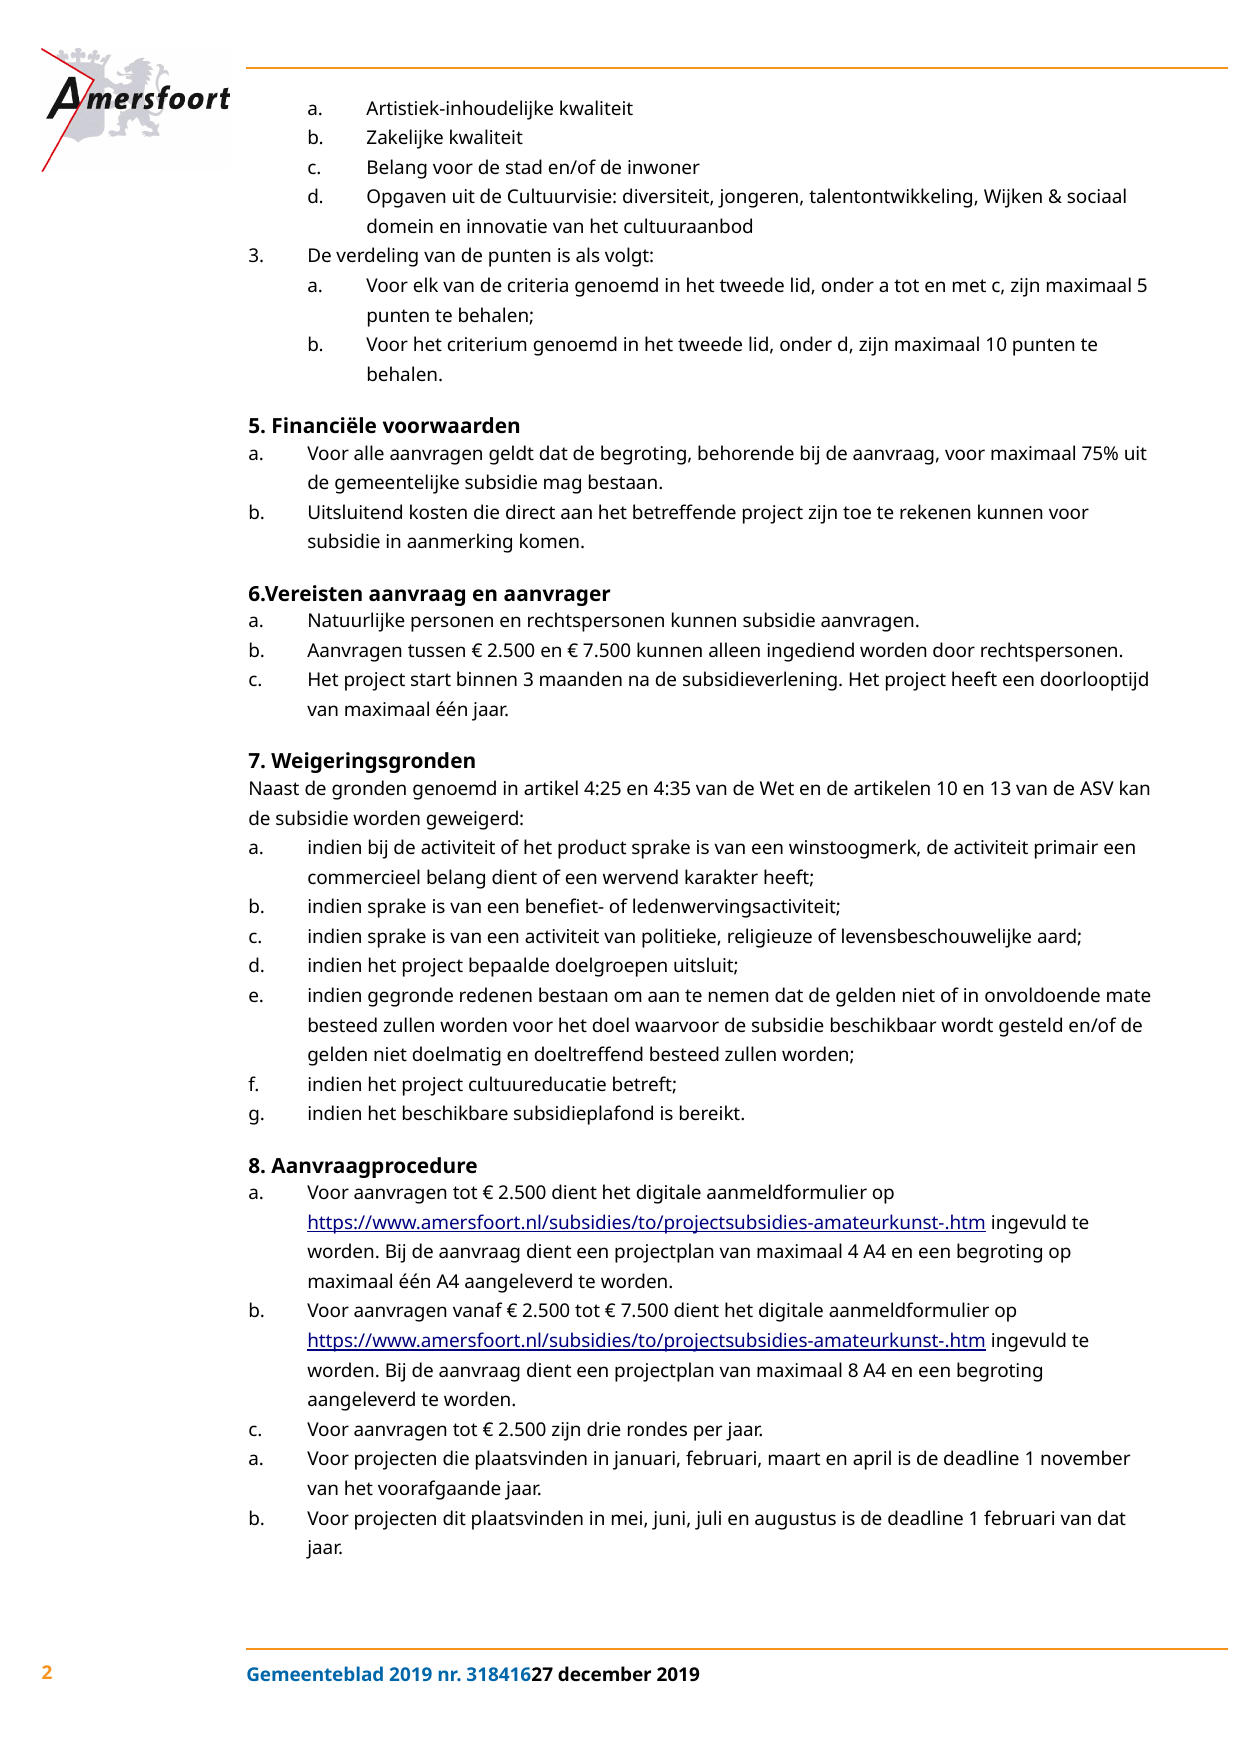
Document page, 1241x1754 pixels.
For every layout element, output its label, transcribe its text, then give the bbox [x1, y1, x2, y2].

text Naast de gronden genoemd in artikel 4:25 en 4:35 van de Wet en de artikelen 10 en 13 van de ASV kan de subsidie worden geweigerd: [248, 775, 1152, 830]
list Aanvragen tussen € 2.500 en € 7.500 kunnen alleen ingediend worden door rechtspersonen. [248, 637, 1152, 663]
text 8. Aanvraagprocedure [248, 1151, 1152, 1179]
list Zakelijke kwaliteit [307, 124, 1152, 150]
text 5. Financiële voorwaarden [248, 411, 1152, 440]
list Natuurlijke personen en rechtspersonen kunnen subsidie aanvragen. [248, 607, 1152, 633]
list Belang voor de stad en/of de inwoner [307, 154, 1152, 180]
list Uitsluitend kosten die direct aan het betreffende project zijn toe te rekenen kunnen voor subsidie in aanmerking komen. [248, 499, 1152, 554]
list indien het project bepaalde doelgroepen uitsluit; [248, 953, 1152, 978]
list De verdeling van de punten is als volgt: [248, 243, 1152, 268]
list Voor het criterium genoemd in het tweede lid, onder d, zijn maximaal 10 punten te behalen. [307, 331, 1152, 387]
text 6.Vereisten aanvraag en aanvrager [248, 579, 1152, 607]
text 7. Weigeringsgronden [248, 747, 1152, 775]
picture [41, 47, 231, 172]
list Het project start binnen 3 maanden na de subsidieverlening. Het project heeft een doorlooptijd van maximaal één jaar. [248, 667, 1152, 722]
list Voor elk van de criteria genoemd in het tweede lid, onder a tot en met c, zijn maximaal 5 punten te behalen; [307, 272, 1152, 328]
list indien bij de activiteit of het product sprake is van een winstoogmerk, de activiteit primair een commercieel belang dient of een wervend karakter heeft; [248, 834, 1152, 889]
list Voor aanvragen tot € 2.500 dient het digitale aanmeldformulier op https://www.amersfoort.nl/subsidies/to/projectsubsidies-amateurkunst-.htm ingevuld te worden. Bij de aanvraag dient een projectplan van maximaal 4 A4 en een begroting op maximaal één A4 aangeleverd te worden. [248, 1179, 1152, 1294]
list Voor aanvragen tot € 2.500 zijn drie rondes per jaar. [248, 1416, 1152, 1442]
list indien gegronde redenen bestaan om aan te nemen dat de gelden niet of in onvoldoende mate besteed zullen worden voor het doel waarvoor de subsidie beschikbaar wordt gesteld en/of de gelden niet doelmatig en doeltreffend besteed zullen worden; [248, 982, 1152, 1067]
list indien sprake is van een benefiet- of ledenwervingsactiviteit; [248, 893, 1152, 919]
list Voor alle aanvragen geldt dat de begroting, behorende bij de aanvraag, voor maximaal 75% uit de gemeentelijke subsidie mag bestaan. [248, 440, 1152, 495]
list Artistiek-inhoudelijke kwaliteit [307, 95, 1152, 121]
list Voor projecten dit plaatsvinden in mei, juni, juli en augustus is de deadline 1 februari van dat jaar. [248, 1505, 1152, 1560]
list Voor aanvragen vanaf € 2.500 tot € 7.500 dient het digitale aanmeldformulier op https://www.amersfoort.nl/subsidies/to/projectsubsidies-amateurkunst-.htm ingevuld te worden. Bij de aanvraag dient een projectplan van maximaal 8 A4 en een begroting aangeleverd te worden. [248, 1298, 1152, 1412]
list Voor projecten die plaatsvinden in januari, februari, maart en april is de deadline 1 november van het voorafgaande jaar. [248, 1446, 1152, 1501]
list indien sprake is van een activiteit van politieke, religieuze of levensbeschouwelijke aard; [248, 923, 1152, 949]
list Opgaven uit de Cultuurvisie: diversiteit, jongeren, talentontwikkeling, Wijken & sociaal domein en innovatie van het cultuuraanbod [307, 183, 1152, 239]
list indien het project cultuureducatie betreft; [248, 1071, 1152, 1097]
list indien het beschikbare subsidieplafond is bereikt. [248, 1101, 1152, 1126]
